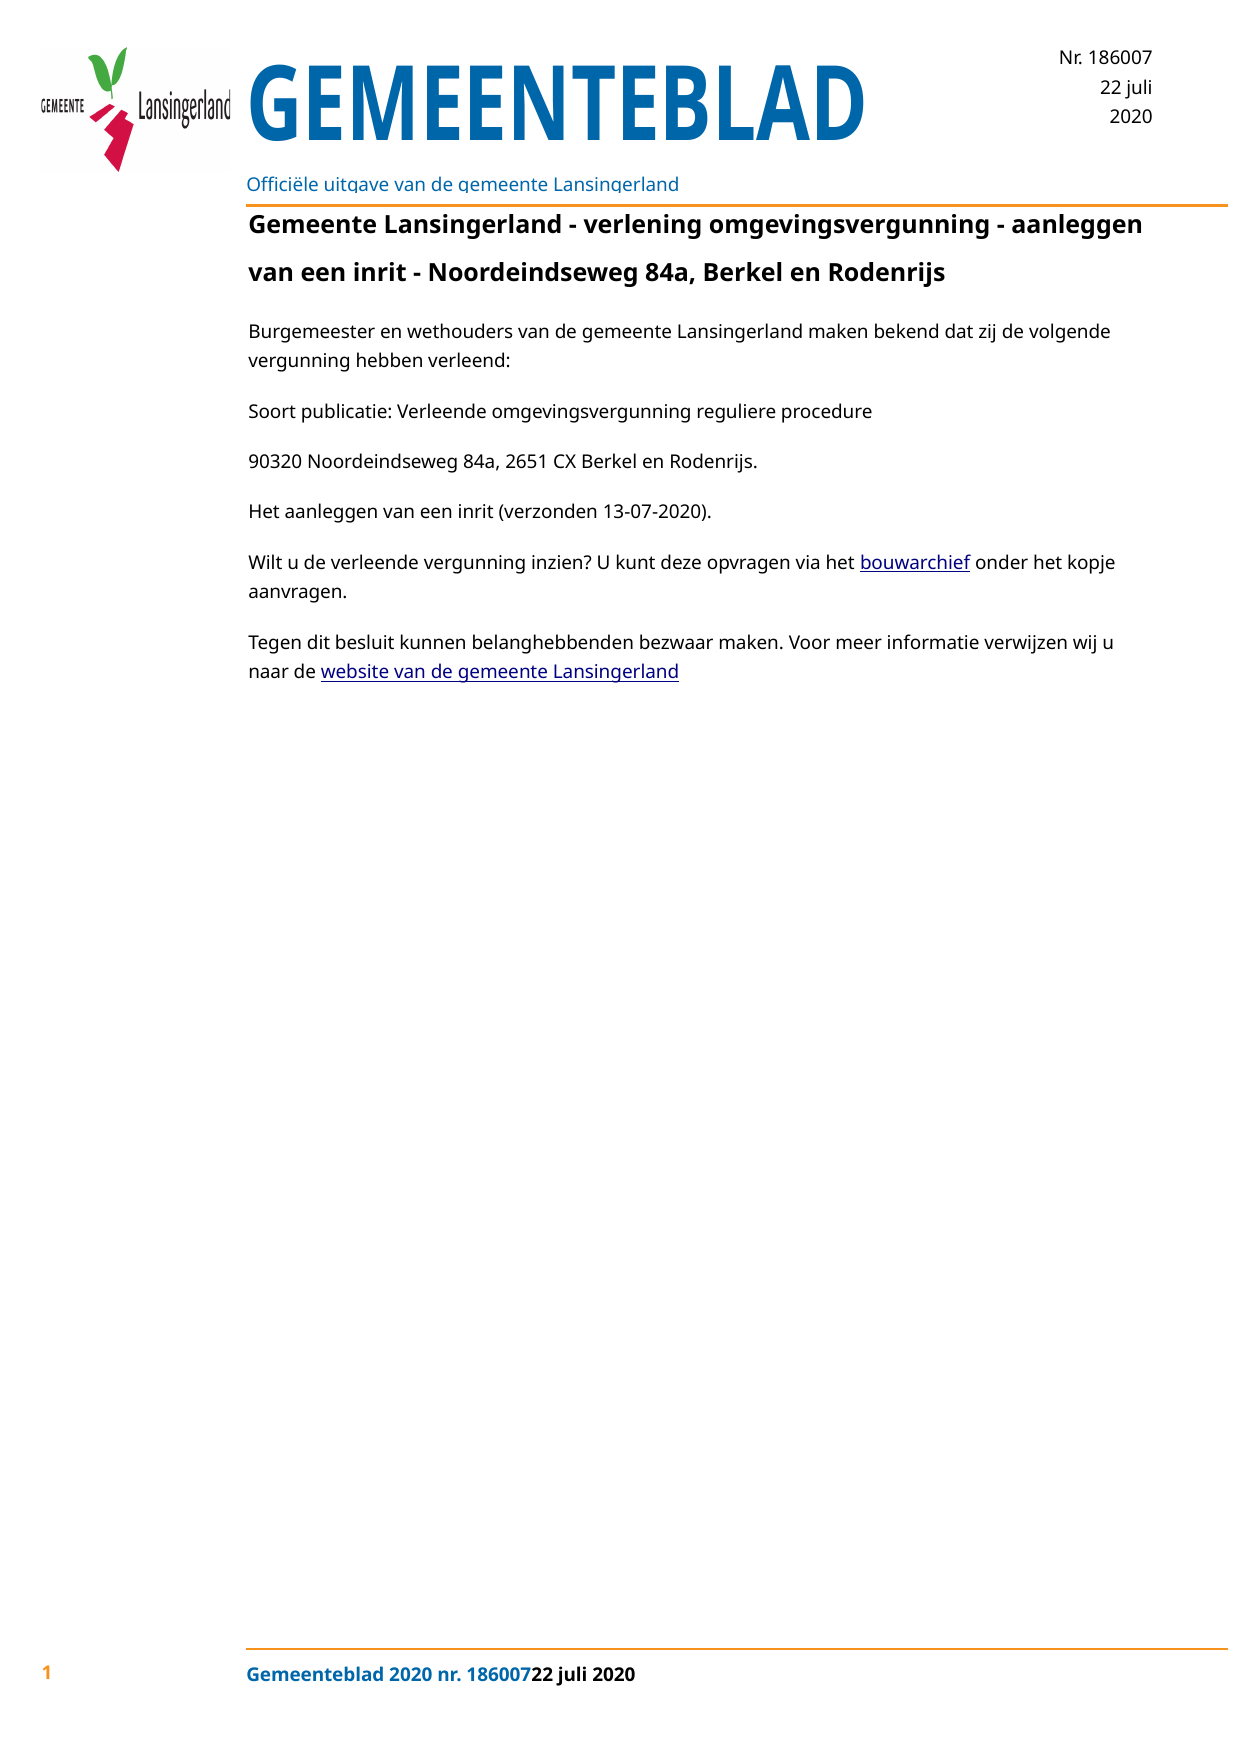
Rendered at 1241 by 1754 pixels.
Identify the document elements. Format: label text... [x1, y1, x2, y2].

text Tegen dit besluit kunnen belanghebbenden bezwaar maken. Voor meer informatie verwijzen wij u naar de website van de gemeente Lansingerland [248, 629, 1152, 684]
text Gemeente Lansingerland - verlening omgevingsvergunning - aanleggen van een inrit - Noordeindseweg 84a, Berkel en Rodenrijs [248, 207, 1152, 288]
text Soort publicatie: Verleende omgevingsvergunning reguliere procedure [248, 398, 1152, 424]
text Wilt u de verleende vergunning inzien? U kunt deze opvragen via het bouwarchief onder het kopje aanvragen. [248, 549, 1152, 604]
picture [41, 47, 231, 172]
text Het aanleggen van een inrit (verzonden 13-07-2020). [248, 499, 1152, 524]
text Burgemeester en wethouders van de gemeente Lansingerland maken bekend dat zij de volgende vergunning hebben verleend: [248, 318, 1152, 373]
text 90320 Noordeindseweg 84a, 2651 CX Berkel en Rodenrijs. [248, 448, 1152, 474]
